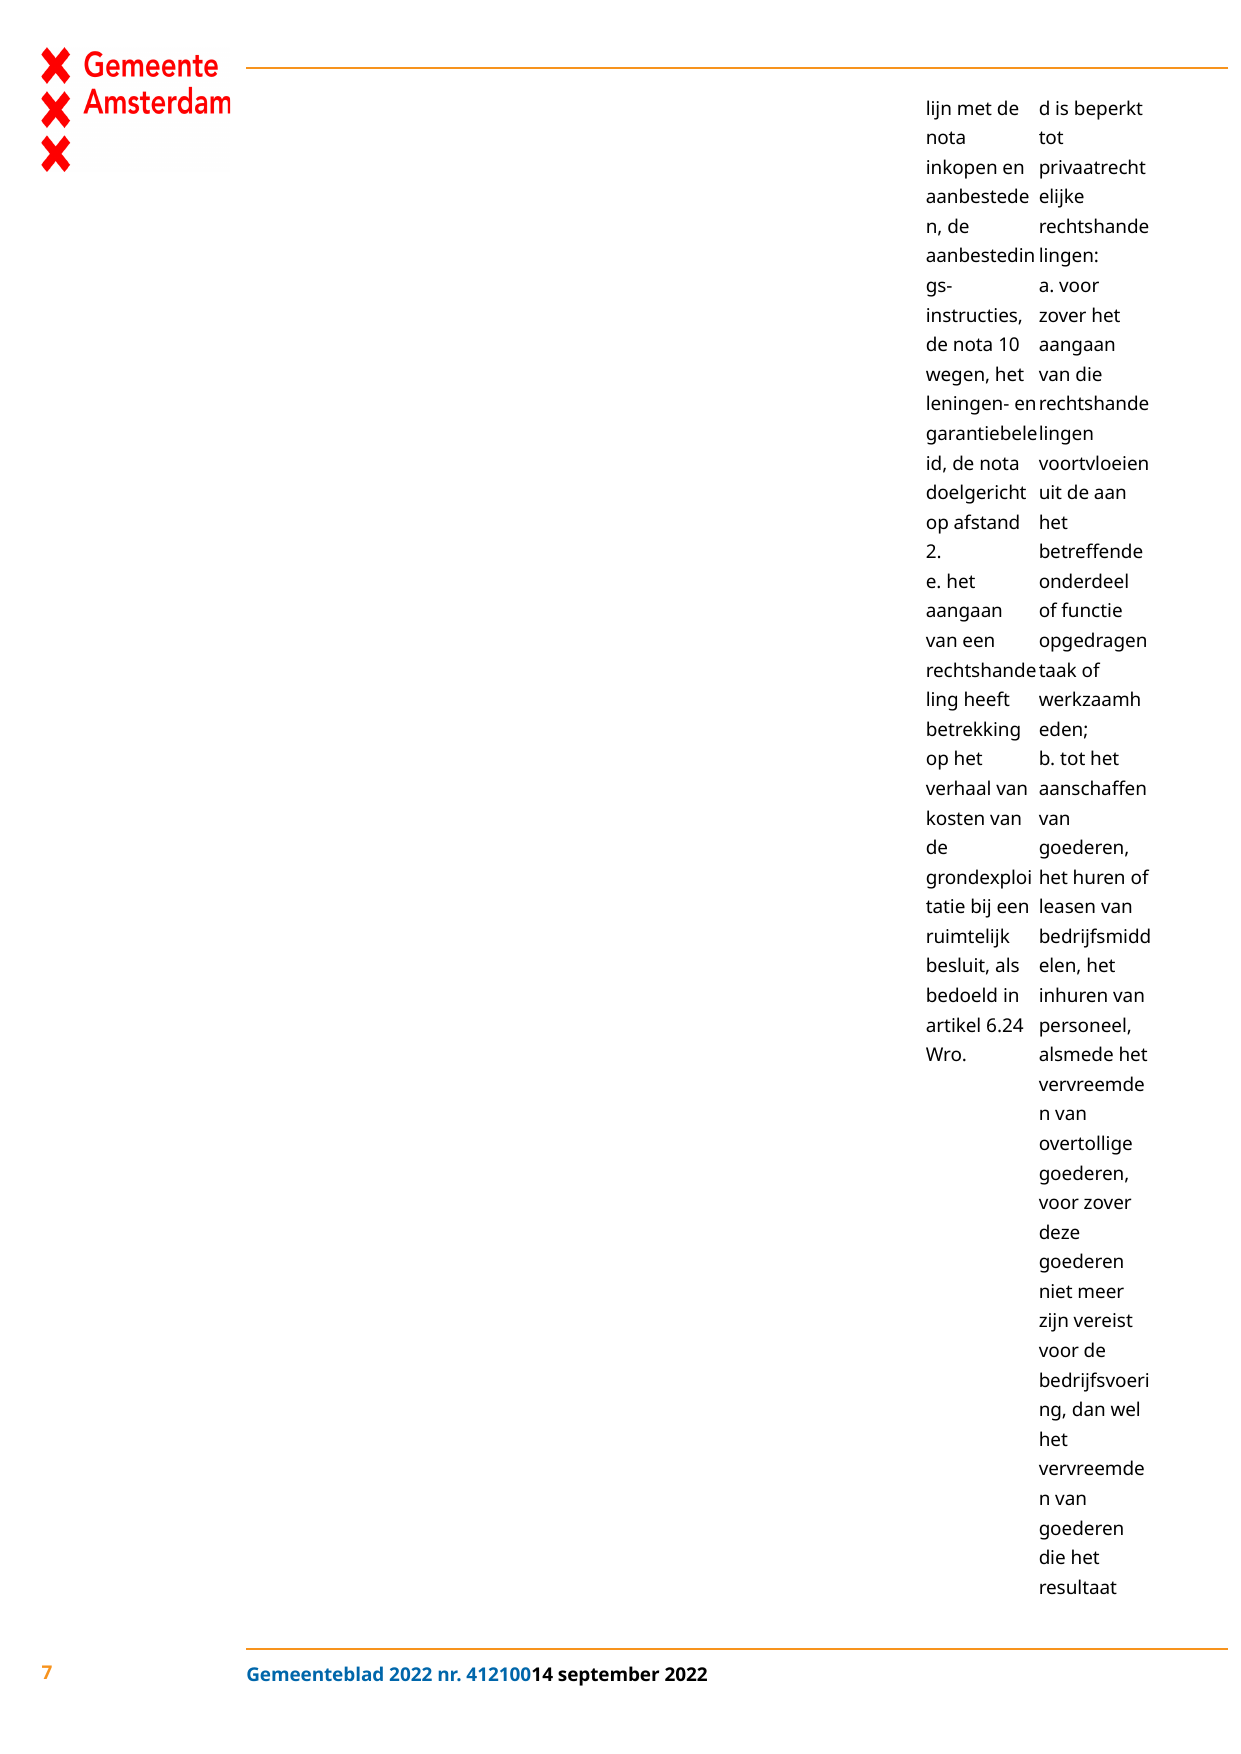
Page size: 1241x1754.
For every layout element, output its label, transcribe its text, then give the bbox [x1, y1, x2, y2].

table_cell [813, 95, 926, 1600]
table_cell [700, 95, 813, 1600]
table_cell [248, 95, 361, 1600]
table_cell [361, 95, 474, 1600]
table_cell lijn met de nota inkopen en aanbesteden, de aanbestedings-instructies, de nota 10 wegen, het leningen- en garantiebeleid, de nota doelgericht op afstand 2. e. het aangaan van een rechtshandeling heeft betrekking op het verhaal van kosten van de grondexploitatie bij een ruimtelijk besluit, als bedoeld in artikel 6.24 Wro. [926, 95, 1038, 1600]
picture [41, 47, 231, 172]
table_cell [474, 95, 587, 1600]
table_cell [587, 95, 700, 1600]
table_cell d is beperkt tot privaatrechtelijke rechtshandelingen: a. voor zover het aangaan van die rechtshandelingen voortvloeien uit de aan het betreffende onderdeel of functie opgedragen taak of werkzaamheden; b. tot het aanschaffen van goederen, het huren of leasen van bedrijfsmiddelen, het inhuren van personeel, alsmede het vervreemden van overtollige goederen, voor zover deze goederen niet meer zijn vereist voor de bedrijfsvoering, dan wel het vervreemden van goederen die het resultaat [1039, 95, 1152, 1600]
